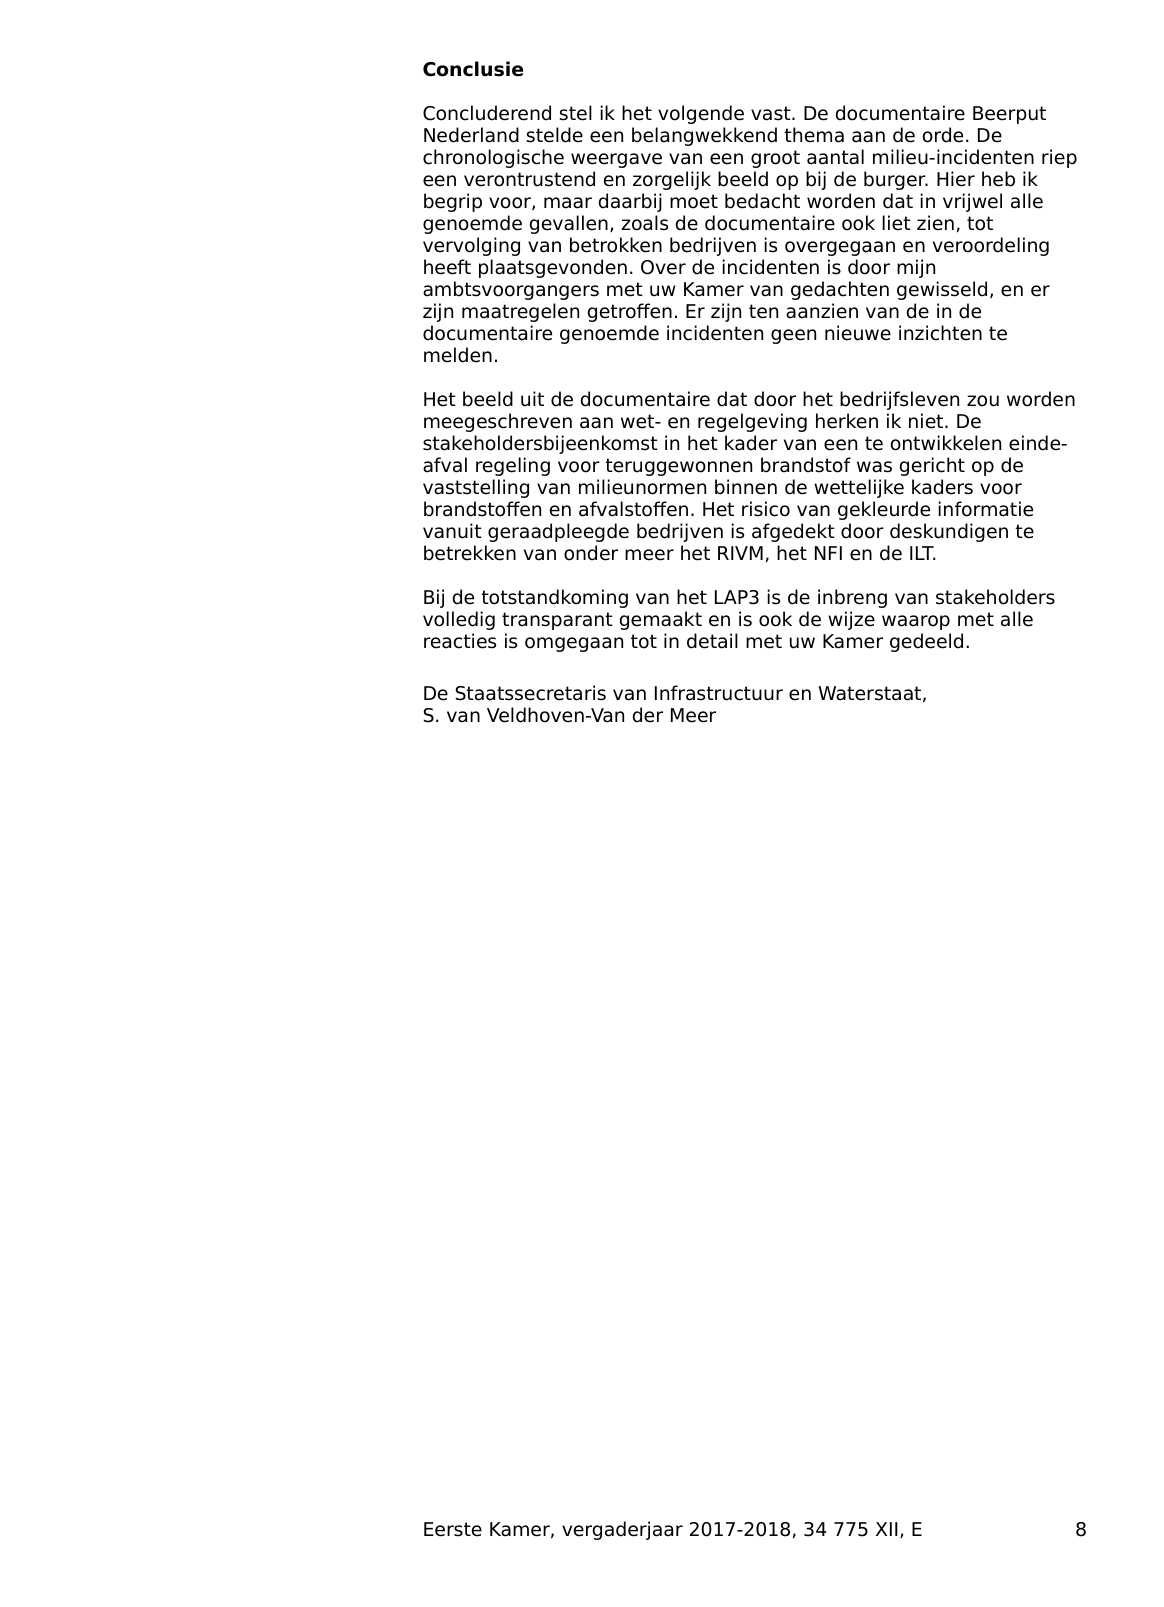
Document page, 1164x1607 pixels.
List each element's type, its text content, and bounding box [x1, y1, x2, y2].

text Bij de totstandkoming van het LAP3 is de inbreng van stakeholders volledig transparant gemaakt en is ook de wijze waarop met alle reacties is omgegaan tot in detail met uw Kamer gedeeld. [422, 587, 1087, 653]
text De Staatssecretaris van Infrastructuur en Waterstaat, S. van Veldhoven-Van der Meer [422, 683, 1087, 727]
subtitle Conclusie [422, 59, 1087, 81]
text Concluderend stel ik het volgende vast. De documentaire Beerput Nederland stelde een belangwekkend thema aan de orde. De chronologische weergave van een groot aantal milieu-incidenten riep een verontrustend en zorgelijk beeld op bij de burger. Hier heb ik begrip voor, maar daarbij moet bedacht worden dat in vrijwel alle genoemde gevallen, zoals de documentaire ook liet zien, tot vervolging van betrokken bedrijven is overgegaan en veroordeling heeft plaatsgevonden. Over de incidenten is door mijn ambtsvoorgangers met uw Kamer van gedachten gewisseld, en er zijn maatregelen getroffen. Er zijn ten aanzien van de in de documentaire genoemde incidenten geen nieuwe inzichten te melden. [422, 103, 1087, 367]
text Het beeld uit de documentaire dat door het bedrijfsleven zou worden meegeschreven aan wet- en regelgeving herken ik niet. De stakeholdersbijeenkomst in het kader van een te ontwikkelen einde-afval regeling voor teruggewonnen brandstof was gericht op de vaststelling van milieunormen binnen de wettelijke kaders voor brandstoffen en afvalstoffen. Het risico van gekleurde informatie vanuit geraadpleegde bedrijven is afgedekt door deskundigen te betrekken van onder meer het RIVM, het NFI en de ILT. [422, 389, 1087, 565]
